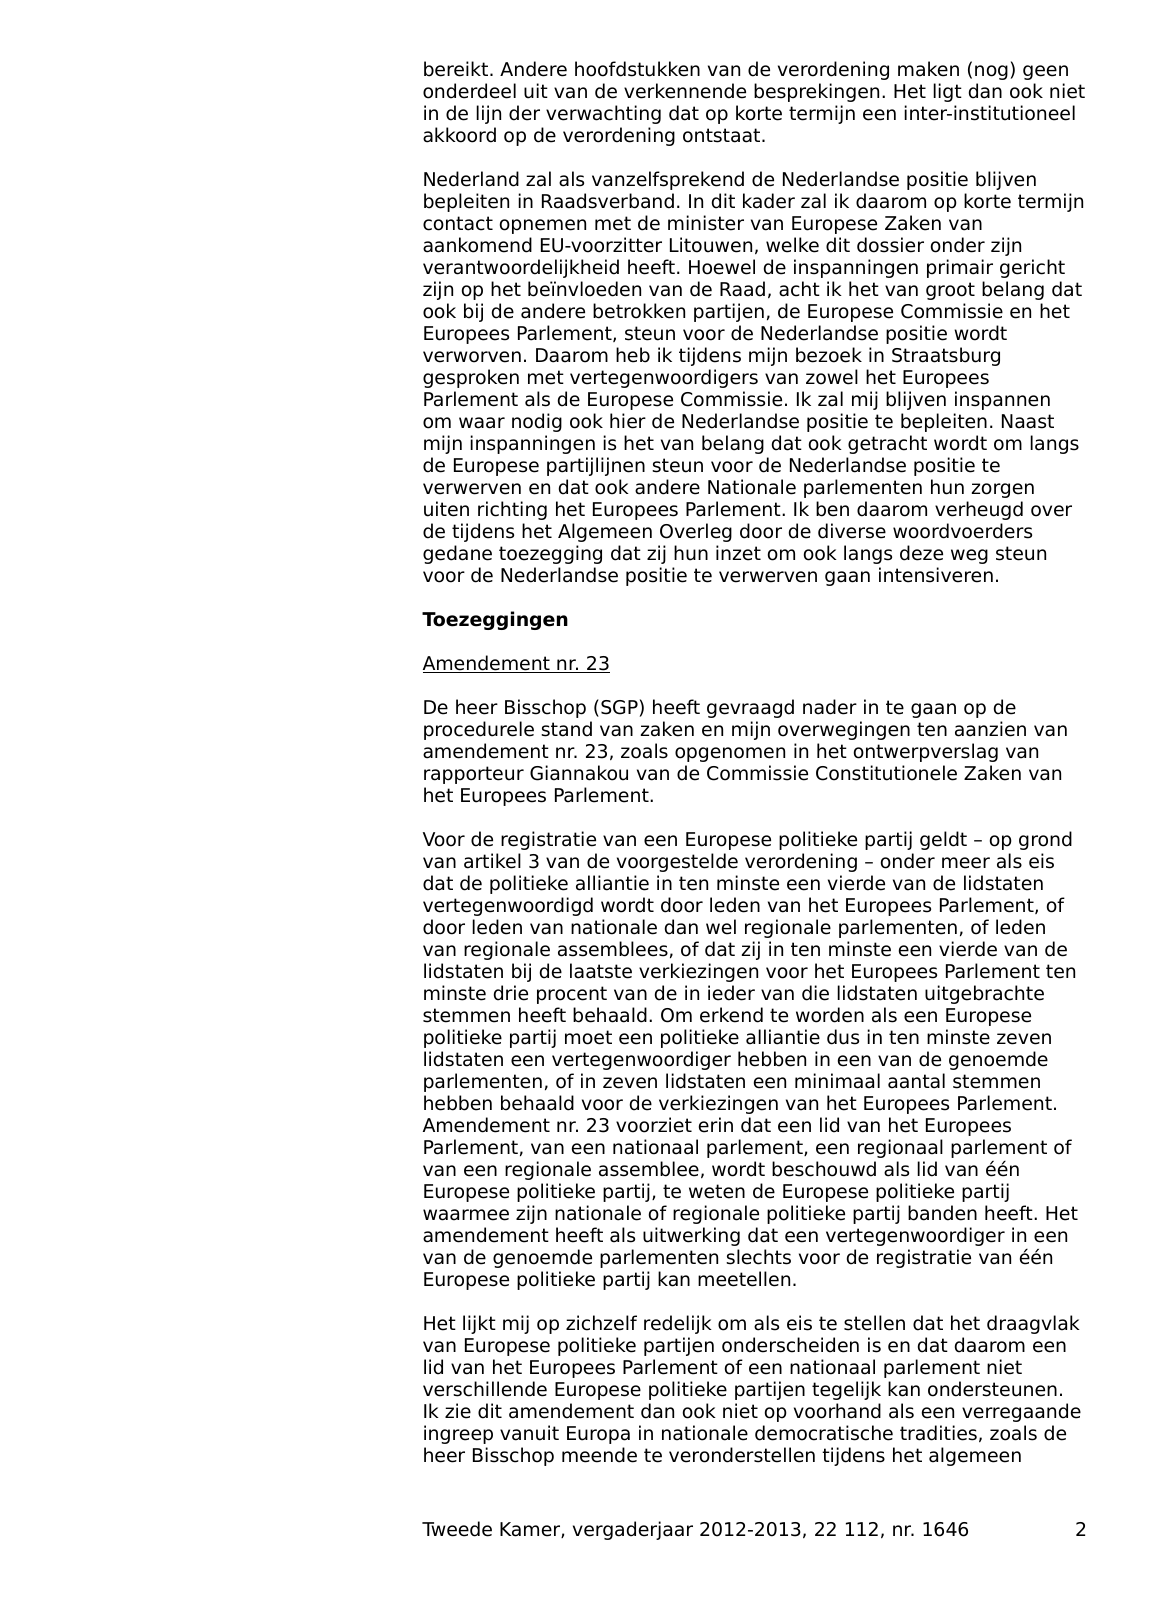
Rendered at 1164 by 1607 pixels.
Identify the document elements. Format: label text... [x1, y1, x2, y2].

text Nederland zal als vanzelfsprekend de Nederlandse positie blijven bepleiten in Raadsverband. In dit kader zal ik daarom op korte termijn contact opnemen met de minister van Europese Zaken van aankomend EU-voorzitter Litouwen, welke dit dossier onder zijn verantwoordelijkheid heeft. Hoewel de inspanningen primair gericht zijn op het beïnvloeden van de Raad, acht ik het van groot belang dat ook bij de andere betrokken partijen, de Europese Commissie en het Europees Parlement, steun voor de Nederlandse positie wordt verworven. Daarom heb ik tijdens mijn bezoek in Straatsburg gesproken met vertegenwoordigers van zowel het Europees Parlement als de Europese Commissie. Ik zal mij blijven inspannen om waar nodig ook hier de Nederlandse positie te bepleiten. Naast mijn inspanningen is het van belang dat ook getracht wordt om langs de Europese partijlijnen steun voor de Nederlandse positie te verwerven en dat ook andere Nationale parlementen hun zorgen uiten richting het Europees Parlement. Ik ben daarom verheugd over de tijdens het Algemeen Overleg door de diverse woordvoerders gedane toezegging dat zij hun inzet om ook langs deze weg steun voor de Nederlandse positie te verwerven gaan intensiveren. [422, 169, 1087, 587]
text Amendement nr. 23 voorziet erin dat een lid van het Europees Parlement, van een nationaal parlement, een regionaal parlement of van een regionale assemblee, wordt beschouwd als lid van één Europese politieke partij, te weten de Europese politieke partij waarmee zijn nationale of regionale politieke partij banden heeft. Het amendement heeft als uitwerking dat een vertegenwoordiger in een van de genoemde parlementen slechts voor de registratie van één Europese politieke partij kan meetellen. [422, 1115, 1087, 1291]
subtitle Toezeggingen [422, 609, 1087, 631]
text De heer Bisschop (SGP) heeft gevraagd nader in te gaan op de procedurele stand van zaken en mijn overwegingen ten aanzien van amendement nr. 23, zoals opgenomen in het ontwerpverslag van rapporteur Giannakou van de Commissie Constitutionele Zaken van het Europees Parlement. [422, 697, 1087, 807]
text Het lijkt mij op zichzelf redelijk om als eis te stellen dat het draagvlak van Europese politieke partijen onderscheiden is en dat daarom een lid van het Europees Parlement of een nationaal parlement niet verschillende Europese politieke partijen tegelijk kan ondersteunen. Ik zie dit amendement dan ook niet op voorhand als een verregaande ingreep vanuit Europa in nationale democratische tradities, zoals de heer Bisschop meende te veronderstellen tijdens het algemeen [422, 1313, 1087, 1467]
subtitle Amendement nr. 23 [422, 653, 1087, 675]
text bereikt. Andere hoofdstukken van de verordening maken (nog) geen onderdeel uit van de verkennende besprekingen. Het ligt dan ook niet in de lijn der verwachting dat op korte termijn een inter-institutioneel akkoord op de verordening ontstaat. [422, 59, 1087, 147]
text Voor de registratie van een Europese politieke partij geldt – op grond van artikel 3 van de voorgestelde verordening – onder meer als eis dat de politieke alliantie in ten minste een vierde van de lidstaten vertegenwoordigd wordt door leden van het Europees Parlement, of door leden van nationale dan wel regionale parlementen, of leden van regionale assemblees, of dat zij in ten minste een vierde van de lidstaten bij de laatste verkiezingen voor het Europees Parlement ten minste drie procent van de in ieder van die lidstaten uitgebrachte stemmen heeft behaald. Om erkend te worden als een Europese politieke partij moet een politieke alliantie dus in ten minste zeven lidstaten een vertegenwoordiger hebben in een van de genoemde parlementen, of in zeven lidstaten een minimaal aantal stemmen hebben behaald voor de verkiezingen van het Europees Parlement. [422, 829, 1087, 1115]
